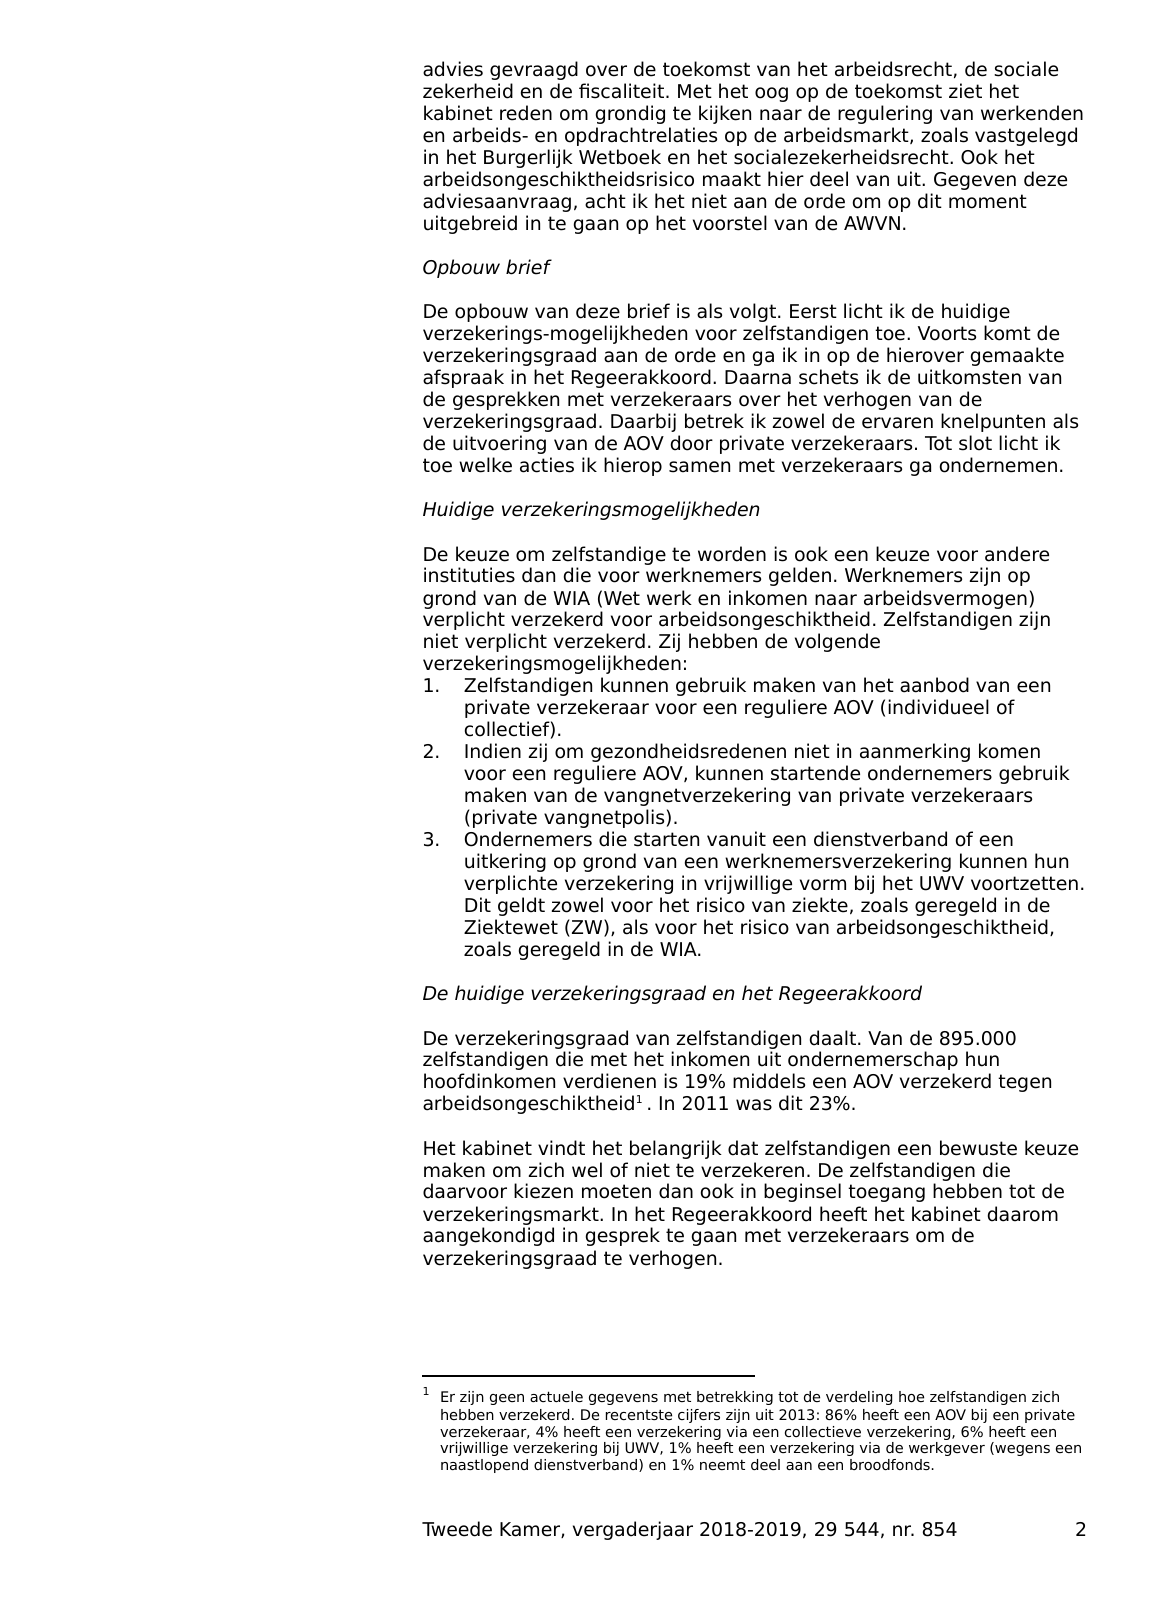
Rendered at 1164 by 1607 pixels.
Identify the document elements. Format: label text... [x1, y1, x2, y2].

text advies gevraagd over de toekomst van het arbeidsrecht, de sociale zekerheid en de fiscaliteit. Met het oog op de toekomst ziet het kabinet reden om grondig te kijken naar de regulering van werkenden en arbeids- en opdrachtrelaties op de arbeidsmarkt, zoals vastgelegd in het Burgerlijk Wetboek en het socialezekerheidsrecht. Ook het arbeidsongeschiktheidsrisico maakt hier deel van uit. Gegeven deze adviesaanvraag, acht ik het niet aan de orde om op dit moment uitgebreid in te gaan op het voorstel van de AWVN. [422, 59, 1087, 235]
subtitle Opbouw brief [422, 257, 1087, 279]
text Er zijn geen actuele gegevens met betrekking tot de verdeling hoe zelfstandigen zich hebben verzekerd. De recentste cijfers zijn uit 2013: 86% heeft een AOV bij een private verzekeraar, 4% heeft een verzekering via een collectieve verzekering, 6% heeft een vrijwillige verzekering bij UWV, 1% heeft een verzekering via de werkgever (wegens een naastlopend dienstverband) en 1% neemt deel aan een broodfonds. [422, 1385, 1087, 1474]
subtitle Huidige verzekeringsmogelijkheden [422, 499, 1087, 521]
text 3. Ondernemers die starten vanuit een dienstverband of een uitkering op grond van een werknemersverzekering kunnen hun verplichte verzekering in vrijwillige vorm bij het UWV voortzetten. Dit geldt zowel voor het risico van ziekte, zoals geregeld in de Ziektewet (ZW), als voor het risico van arbeidsongeschiktheid, zoals geregeld in de WIA. [422, 829, 1087, 961]
text Het kabinet vindt het belangrijk dat zelfstandigen een bewuste keuze maken om zich wel of niet te verzekeren. De zelfstandigen die daarvoor kiezen moeten dan ook in beginsel toegang hebben tot de verzekeringsmarkt. In het Regeerakkoord heeft het kabinet daarom aangekondigd in gesprek te gaan met verzekeraars om de verzekeringsgraad te verhogen. [422, 1137, 1087, 1269]
text 2. Indien zij om gezondheidsredenen niet in aanmerking komen voor een reguliere AOV, kunnen startende ondernemers gebruik maken van de vangnetverzekering van private verzekeraars (private vangnetpolis). [422, 741, 1087, 829]
text De verzekeringsgraad van zelfstandigen daalt. Van de 895.000 zelfstandigen die met het inkomen uit ondernemerschap hun hoofdinkomen verdienen is 19% middels een AOV verzekerd tegen arbeidsongeschiktheid. In 2011 was dit 23%. [422, 1027, 1087, 1115]
subtitle De huidige verzekeringsgraad en het Regeerakkoord [422, 983, 1087, 1005]
text De opbouw van deze brief is als volgt. Eerst licht ik de huidige verzekerings-mogelijkheden voor zelfstandigen toe. Voorts komt de verzekeringsgraad aan de orde en ga ik in op de hierover gemaakte afspraak in het Regeerakkoord. Daarna schets ik de uitkomsten van de gesprekken met verzekeraars over het verhogen van de verzekeringsgraad. Daarbij betrek ik zowel de ervaren knelpunten als de uitvoering van de AOV door private verzekeraars. Tot slot licht ik toe welke acties ik hierop samen met verzekeraars ga ondernemen. [422, 301, 1087, 477]
text De keuze om zelfstandige te worden is ook een keuze voor andere instituties dan die voor werknemers gelden. Werknemers zijn op grond van de WIA (Wet werk en inkomen naar arbeidsvermogen) verplicht verzekerd voor arbeidsongeschiktheid. Zelfstandigen zijn niet verplicht verzekerd. Zij hebben de volgende verzekeringsmogelijkheden: [422, 543, 1087, 675]
text 1. Zelfstandigen kunnen gebruik maken van het aanbod van een private verzekeraar voor een reguliere AOV (individueel of collectief). [422, 675, 1087, 741]
